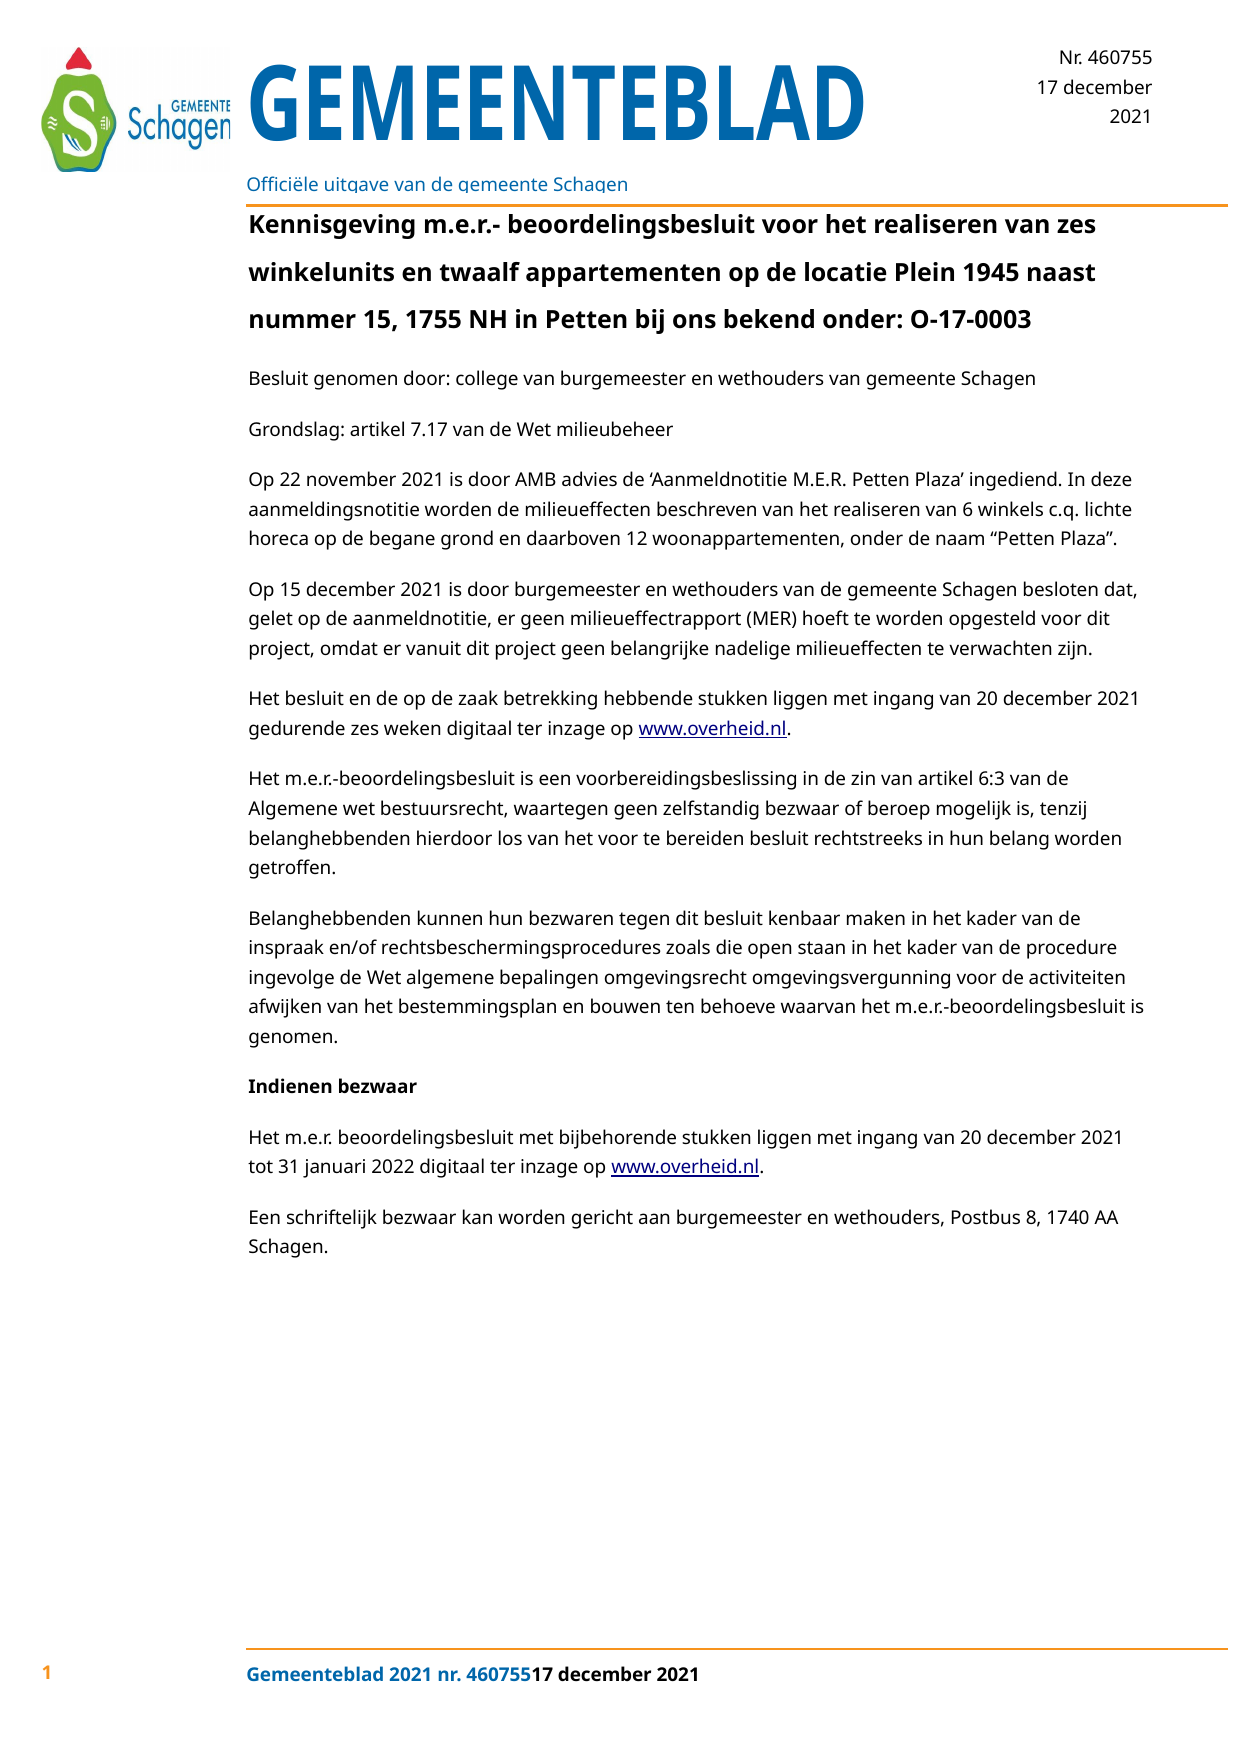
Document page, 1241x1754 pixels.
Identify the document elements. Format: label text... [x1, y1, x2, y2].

text Belanghebbenden kunnen hun bezwaren tegen dit besluit kenbaar maken in het kader van de inspraak en/of rechtsbeschermingsprocedures zoals die open staan in het kader van de procedure ingevolge de Wet algemene bepalingen omgevingsrecht omgevingsvergunning voor de activiteiten afwijken van het bestemmingsplan en bouwen ten behoeve waarvan het m.e.r.-beoordelingsbesluit is genomen. [248, 905, 1152, 1049]
text Op 22 november 2021 is door AMB advies de ‘Aanmeldnotitie M.E.R. Petten Plaza’ ingediend. In deze aanmeldingsnotitie worden de milieueffecten beschreven van het realiseren van 6 winkels c.q. lichte horeca op de begane grond en daarboven 12 woonappartementen, onder de naam “Petten Plaza”. [248, 466, 1152, 551]
text Het m.e.r.-beoordelingsbesluit is een voorbereidingsbeslissing in de zin van artikel 6:3 van de Algemene wet bestuursrecht, waartegen geen zelfstandig bezwaar of beroep mogelijk is, tenzij belanghebbenden hierdoor los van het voor te bereiden besluit rechtstreeks in hun belang worden getroffen. [248, 766, 1152, 880]
text Grondslag: artikel 7.17 van de Wet milieubeheer [248, 416, 1152, 442]
text Het m.e.r. beoordelingsbesluit met bijbehorende stukken liggen met ingang van 20 december 2021 tot 31 januari 2022 digitaal ter inzage op www.overheid.nl. [248, 1124, 1152, 1179]
text Indienen bezwaar [248, 1073, 1152, 1099]
text Op 15 december 2021 is door burgemeester en wethouders van de gemeente Schagen besloten dat, gelet op de aanmeldnotitie, er geen milieueffectrapport (MER) hoeft te worden opgesteld voor dit project, omdat er vanuit dit project geen belangrijke nadelige milieueffecten te verwachten zijn. [248, 576, 1152, 661]
text Een schriftelijk bezwaar kan worden gericht aan burgemeester en wethouders, Postbus 8, 1740 AA Schagen. [248, 1204, 1152, 1259]
text Kennisgeving m.e.r.- beoordelingsbesluit voor het realiseren van zes winkelunits en twaalf appartementen op de locatie Plein 1945 naast nummer 15, 1755 NH in Petten bij ons bekend onder: O-17-0003 [248, 207, 1152, 336]
text Het besluit en de op de zaak betrekking hebbende stukken liggen met ingang van 20 december 2021 gedurende zes weken digitaal ter inzage op www.overheid.nl. [248, 686, 1152, 741]
picture [41, 47, 231, 172]
text Besluit genomen door: college van burgemeester en wethouders van gemeente Schagen [248, 366, 1152, 391]
